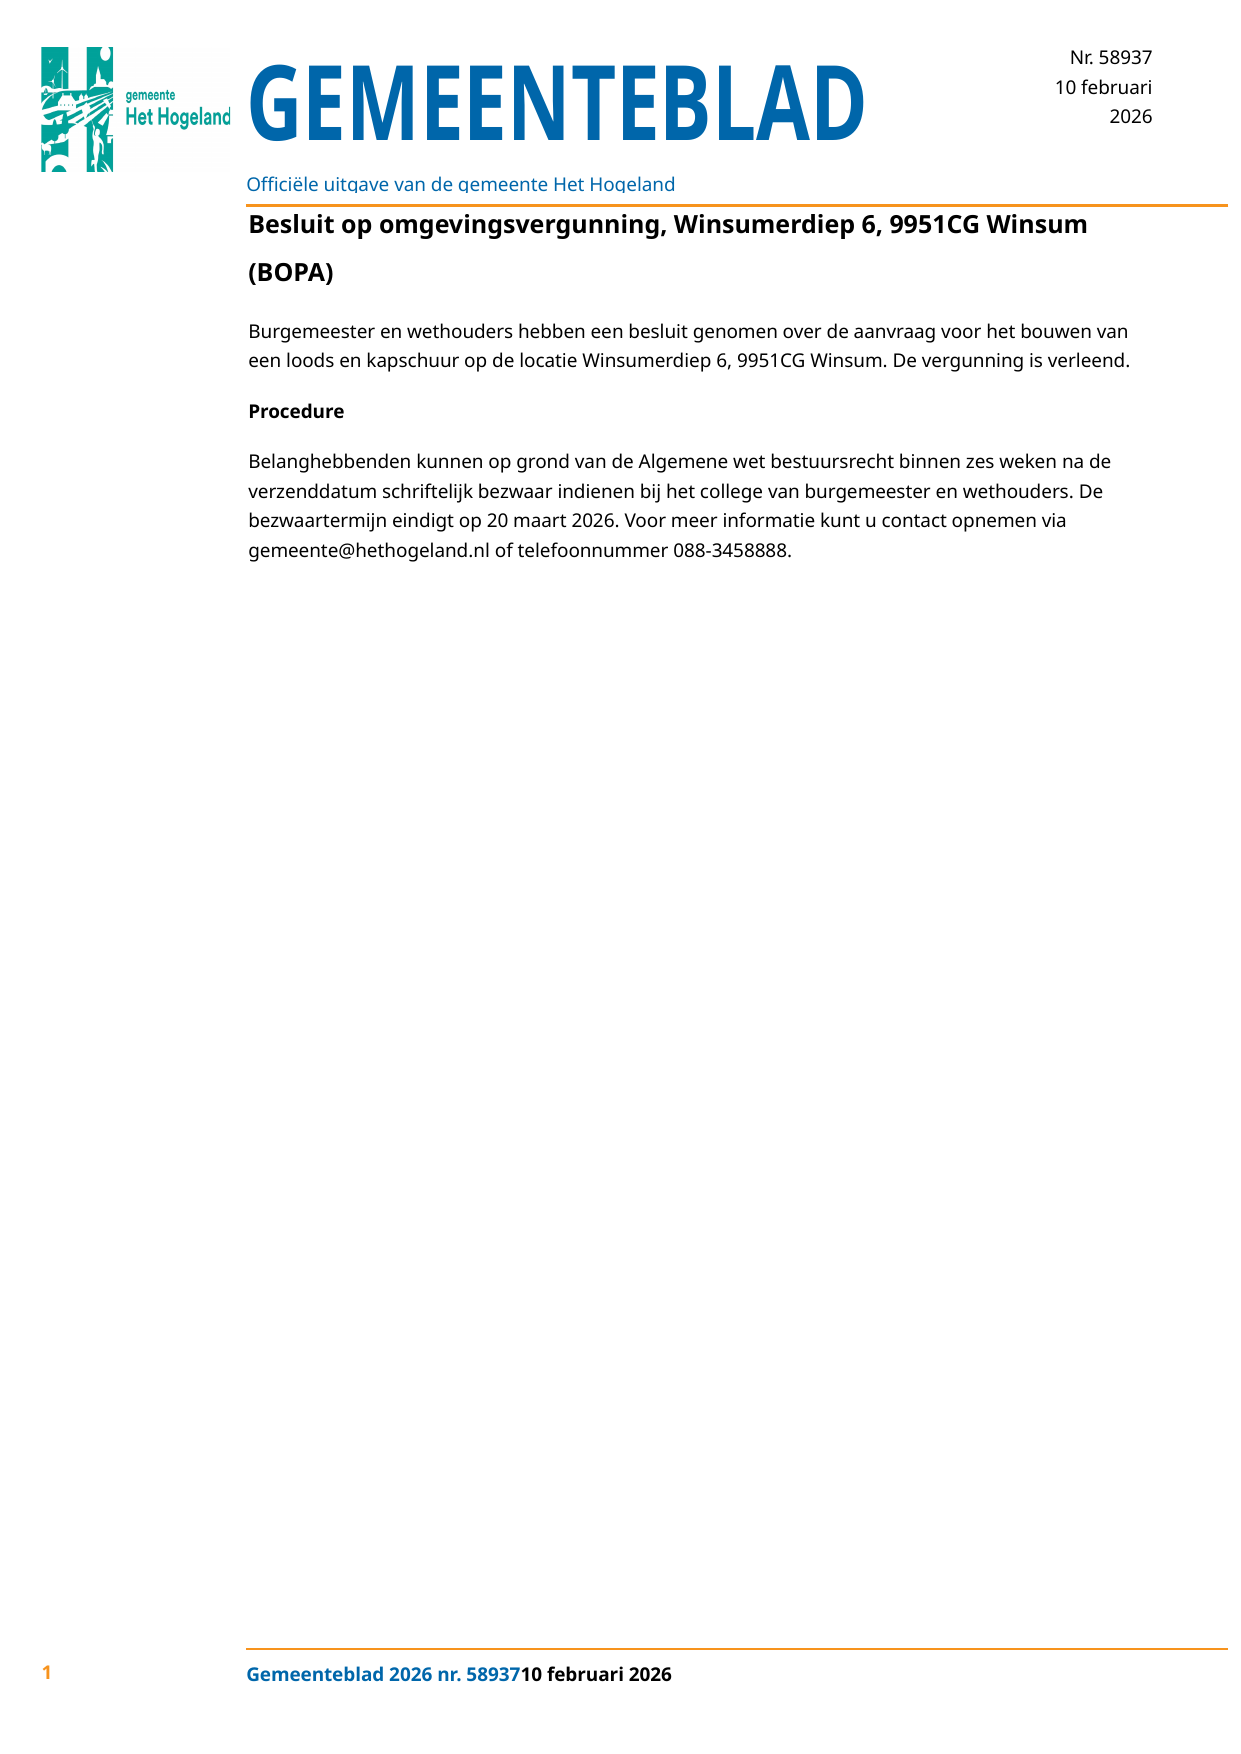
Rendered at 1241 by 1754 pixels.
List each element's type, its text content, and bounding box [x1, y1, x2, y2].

picture [41, 47, 231, 172]
text Procedure [248, 398, 1152, 424]
text Burgemeester en wethouders hebben een besluit genomen over de aanvraag voor het bouwen van een loods en kapschuur op de locatie Winsumerdiep 6, 9951CG Winsum. De vergunning is verleend. [248, 318, 1152, 373]
text Besluit op omgevingsvergunning, Winsumerdiep 6, 9951CG Winsum (BOPA) [248, 207, 1152, 288]
text Belanghebbenden kunnen op grond van de Algemene wet bestuursrecht binnen zes weken na de verzenddatum schriftelijk bezwaar indienen bij het college van burgemeester en wethouders. De bezwaartermijn eindigt op 20 maart 2026. Voor meer informatie kunt u contact opnemen via gemeente@hethogeland.nl of telefoonnummer 088-3458888. [248, 448, 1152, 563]
